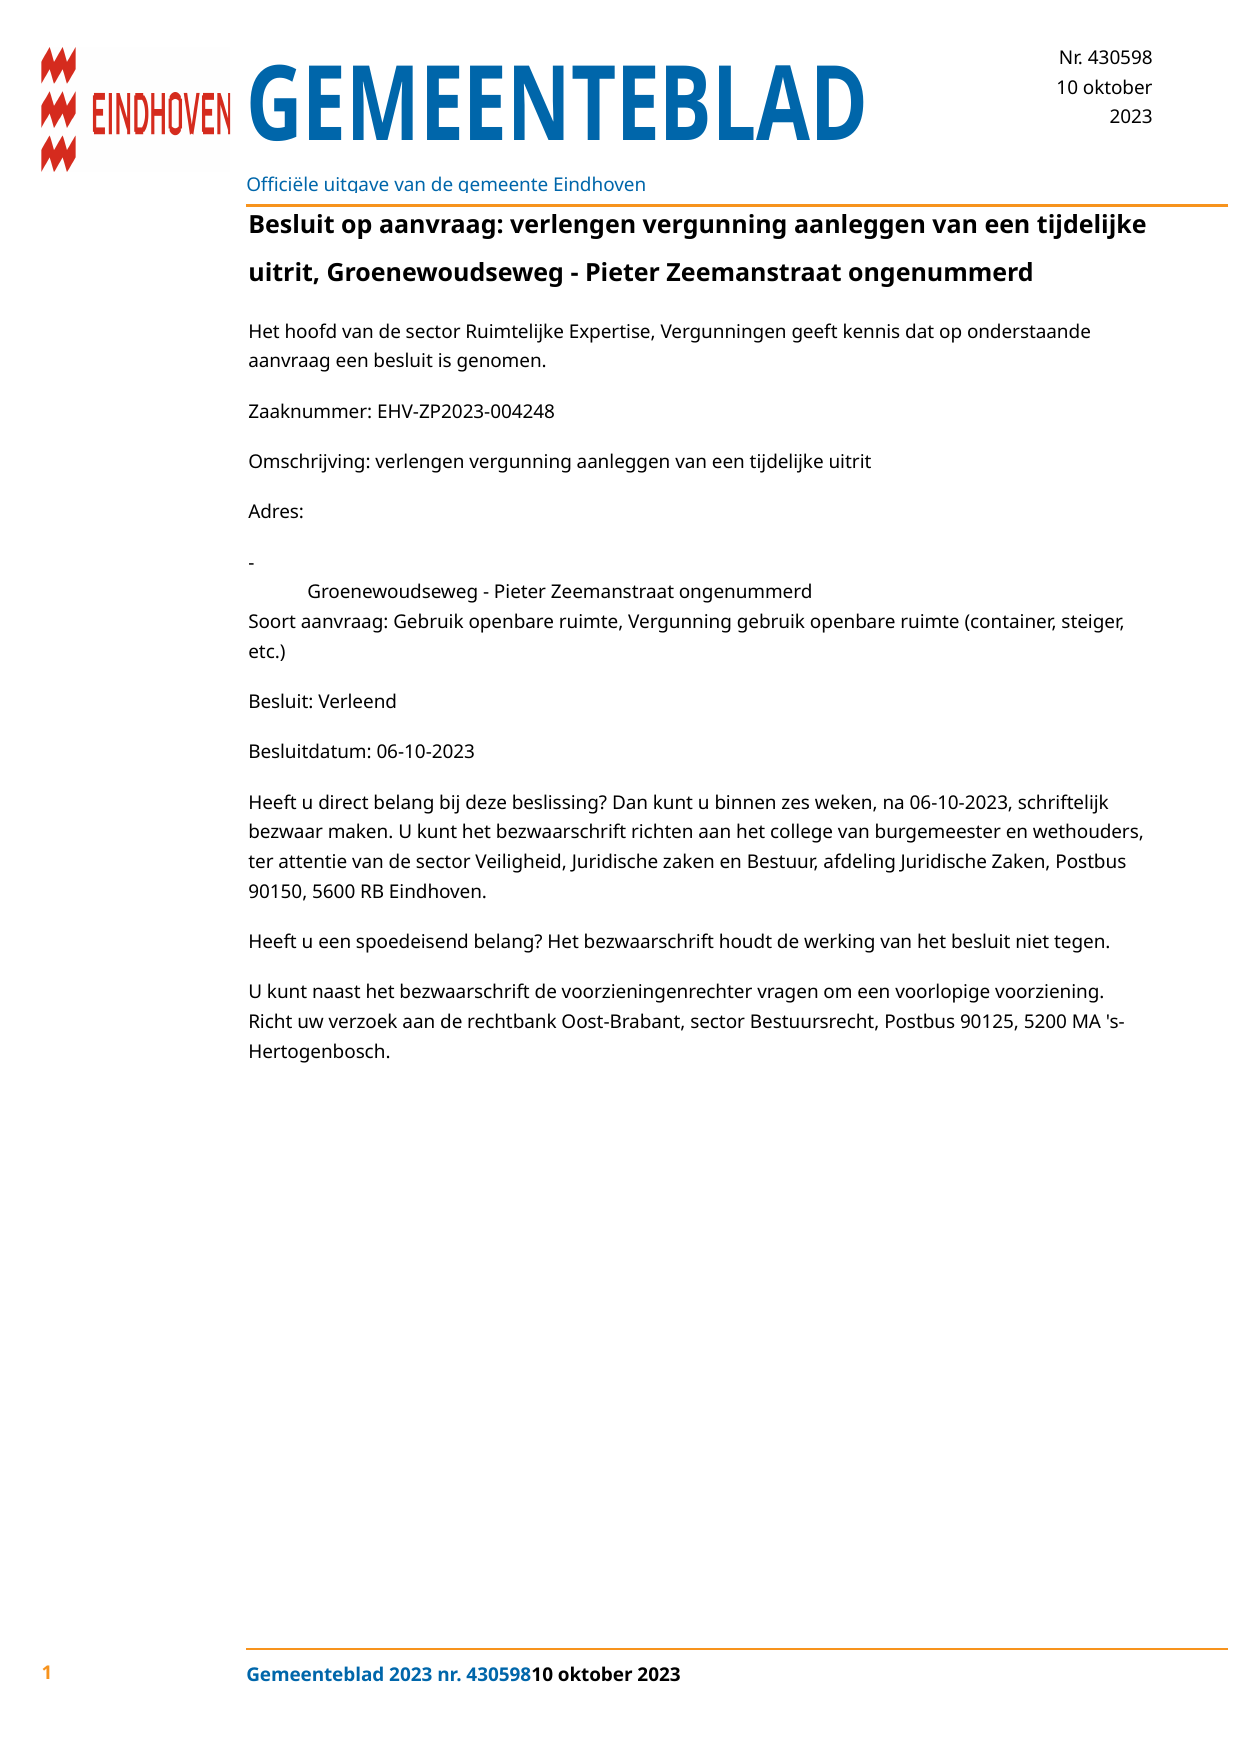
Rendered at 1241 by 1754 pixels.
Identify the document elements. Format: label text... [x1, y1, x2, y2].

text Het hoofd van de sector Ruimtelijke Expertise, Vergunningen geeft kennis dat op onderstaande aanvraag een besluit is genomen. [248, 318, 1152, 373]
text Heeft u direct belang bij deze beslissing? Dan kunt u binnen zes weken, na 06-10-2023, schriftelijk bezwaar maken. U kunt het bezwaarschrift richten aan het college van burgemeester en wethouders, ter attentie van de sector Veiligheid, Juridische zaken en Bestuur, afdeling Juridische Zaken, Postbus 90150, 5600 RB Eindhoven. [248, 789, 1152, 904]
text Omschrijving: verlengen vergunning aanleggen van een tijdelijke uitrit [248, 448, 1152, 474]
text Adres: [248, 499, 1152, 524]
text U kunt naast het bezwaarschrift de voorzieningenrechter vragen om een voorlopige voorziening. Richt uw verzoek aan de rechtbank Oost-Brabant, sector Bestuursrecht, Postbus 90125, 5200 MA 's-Hertogenbosch. [248, 979, 1152, 1064]
list Groenewoudseweg - Pieter Zeemanstraat ongenummerd [248, 579, 1152, 604]
text Besluit: Verleend [248, 688, 1152, 714]
text Heeft u een spoedeisend belang? Het bezwaarschrift houdt de werking van het besluit niet tegen. [248, 928, 1152, 954]
text Besluit op aanvraag: verlengen vergunning aanleggen van een tijdelijke uitrit, Groenewoudseweg - Pieter Zeemanstraat ongenummerd [248, 207, 1152, 288]
picture [41, 47, 231, 172]
text Zaaknummer: EHV-ZP2023-004248 [248, 398, 1152, 424]
text Soort aanvraag: Gebruik openbare ruimte, Vergunning gebruik openbare ruimte (container, steiger, etc.) [248, 608, 1152, 664]
text Besluitdatum: 06-10-2023 [248, 739, 1152, 764]
